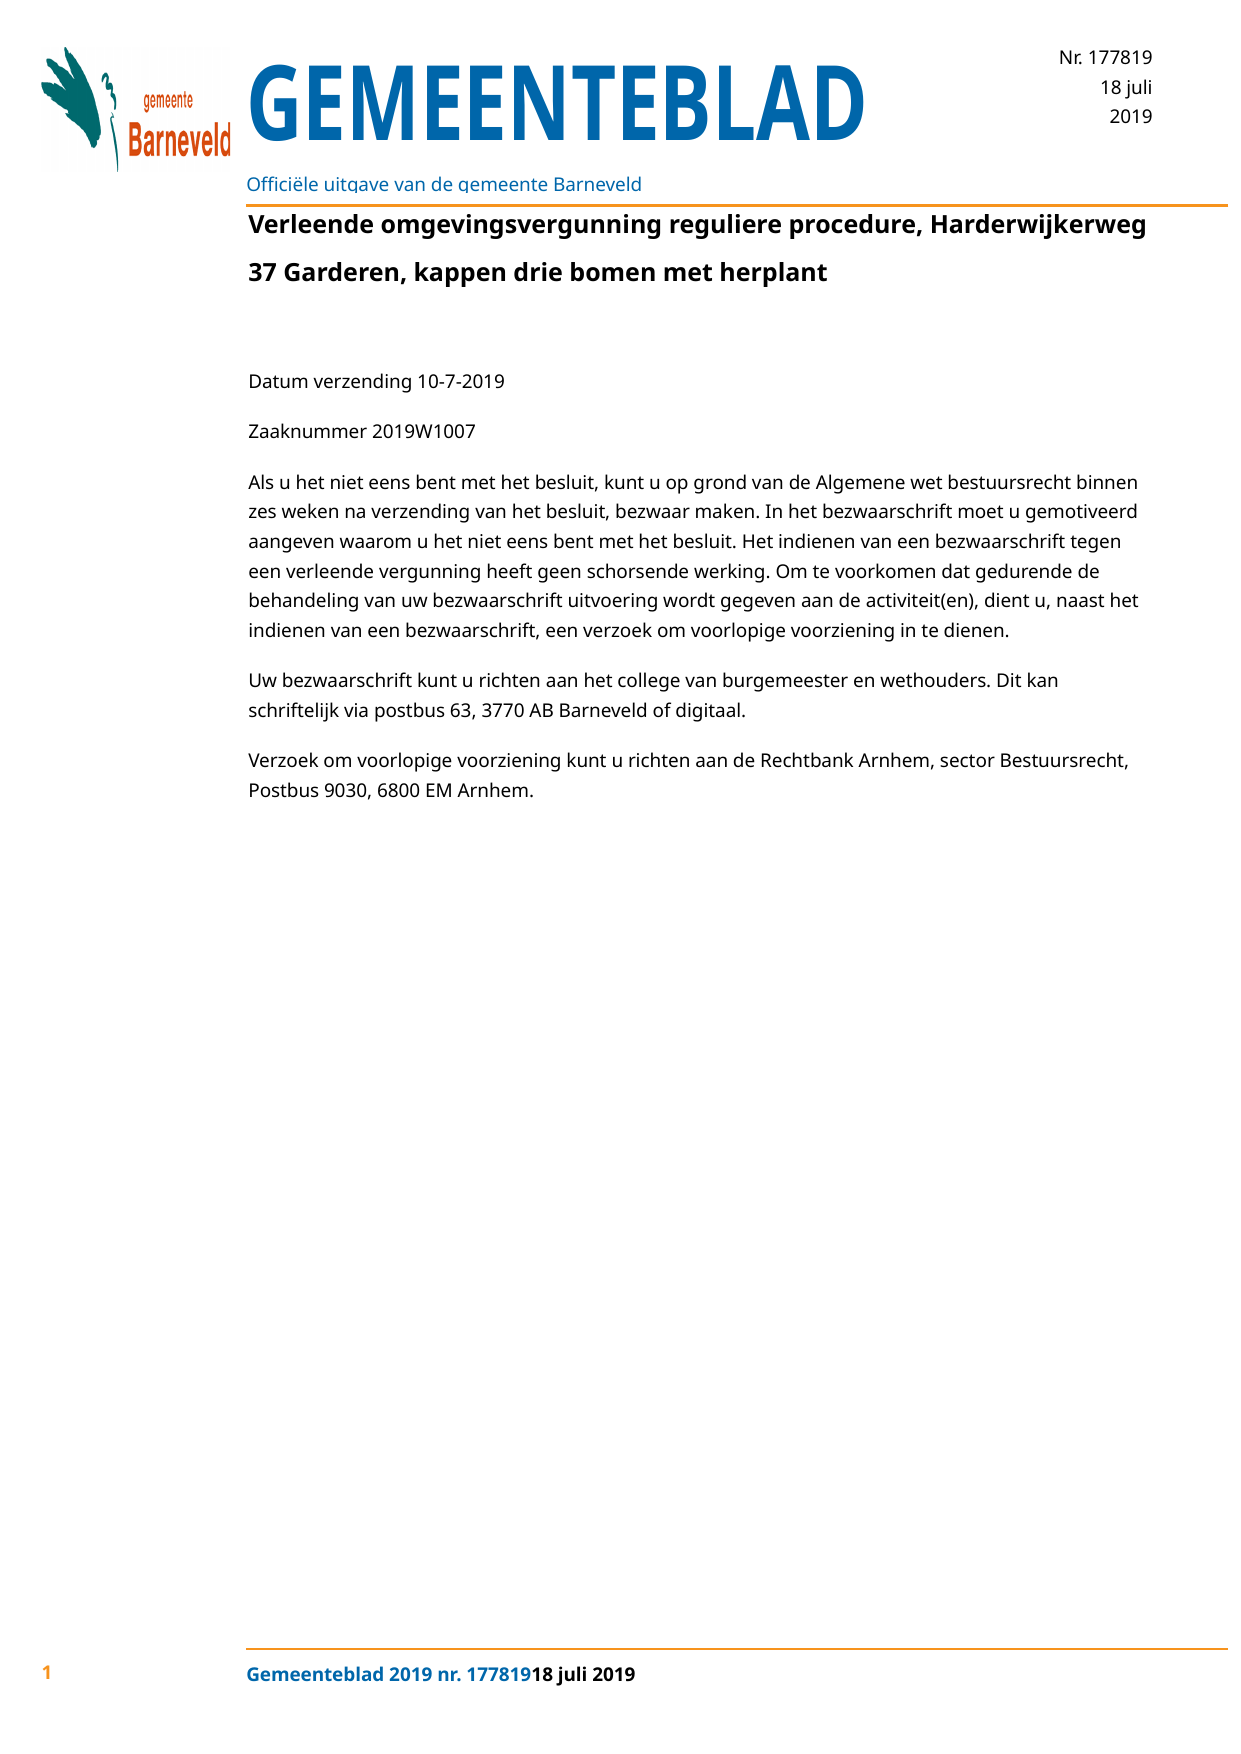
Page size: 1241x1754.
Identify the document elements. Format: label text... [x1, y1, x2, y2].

picture [41, 47, 231, 172]
text Verleende omgevingsvergunning reguliere procedure, Harderwijkerweg 37 Garderen, kappen drie bomen met herplant [248, 207, 1152, 288]
text Verzoek om voorlopige voorziening kunt u richten aan de Rechtbank Arnhem, sector Bestuursrecht, Postbus 9030, 6800 EM Arnhem. [248, 747, 1152, 803]
text Uw bezwaarschrift kunt u richten aan het college van burgemeester en wethouders. Dit kan schriftelijk via postbus 63, 3770 AB Barneveld of digitaal. [248, 667, 1152, 723]
text Datum verzending 10-7-2019 [248, 368, 1152, 394]
text Als u het niet eens bent met het besluit, kunt u op grond van de Algemene wet bestuursrecht binnen zes weken na verzending van het besluit, bezwaar maken. In het bezwaarschrift moet u gemotiveerd aangeven waarom u het niet eens bent met het besluit. Het indienen van een bezwaarschrift tegen een verleende vergunning heeft geen schorsende werking. Om te voorkomen dat gedurende de behandeling van uw bezwaarschrift uitvoering wordt gegeven aan de activiteit(en), dient u, naast het indienen van een bezwaarschrift, een verzoek om voorlopige voorziening in te dienen. [248, 469, 1152, 643]
text Zaaknummer 2019W1007 [248, 419, 1152, 444]
